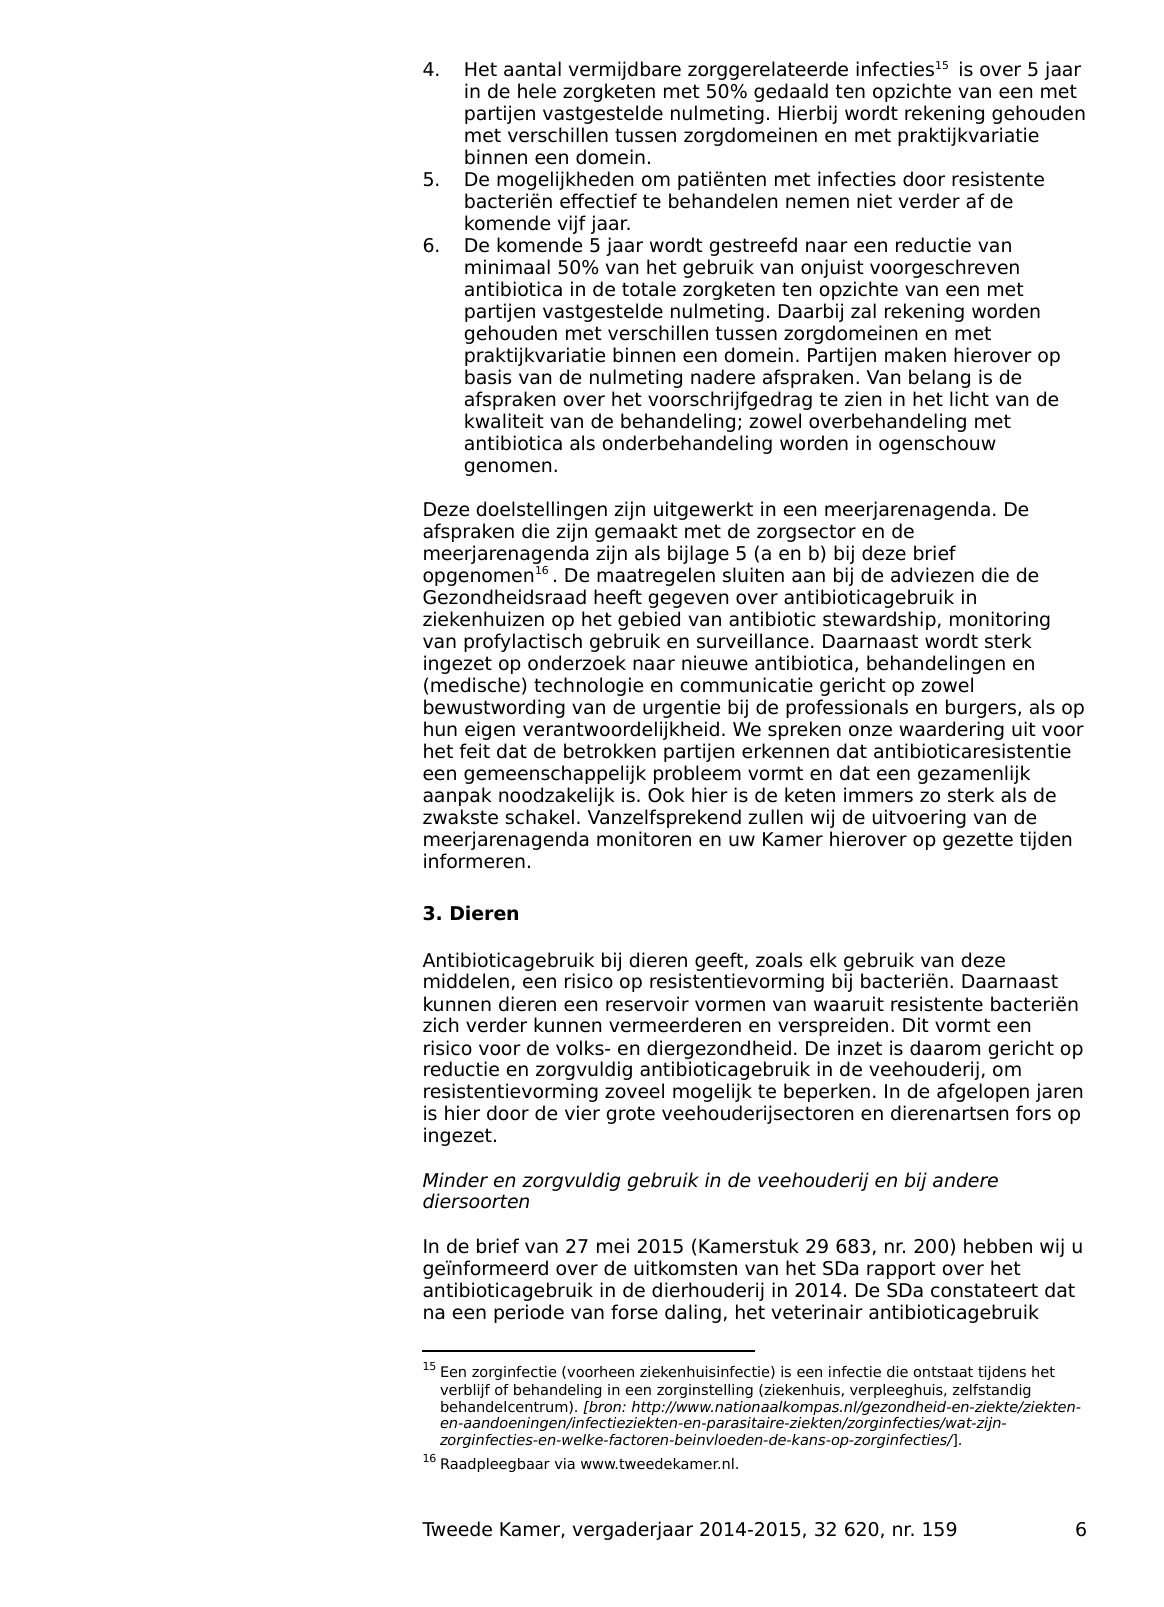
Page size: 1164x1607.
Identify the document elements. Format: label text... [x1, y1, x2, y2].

text Een zorginfectie (voorheen ziekenhuisinfectie) is een infectie die ontstaat tijdens het verblijf of behandeling in een zorginstelling (ziekenhuis, verpleeghuis, zelfstandig behandelcentrum). [bron: http://www.nationaalkompas.nl/gezondheid-en-ziekte/ziekten-en-aandoeningen/infectieziekten-en-parasitaire-ziekten/zorginfecties/wat-zijn-zorginfecties-en-welke-factoren-beinvloeden-de-kans-op-zorginfecties/]. [422, 1360, 1087, 1449]
text 4. Het aantal vermijdbare zorggerelateerde infecties is over 5 jaar in de hele zorgketen met 50% gedaald ten opzichte van een met partijen vastgestelde nulmeting. Hierbij wordt rekening gehouden met verschillen tussen zorgdomeinen en met praktijkvariatie binnen een domein. [422, 59, 1087, 169]
text Antibioticagebruik bij dieren geeft, zoals elk gebruik van deze middelen, een risico op resistentievorming bij bacteriën. Daarnaast kunnen dieren een reservoir vormen van waaruit resistente bacteriën zich verder kunnen vermeerderen en verspreiden. Dit vormt een risico voor de volks- en diergezondheid. De inzet is daarom gericht op reductie en zorgvuldig antibioticagebruik in de veehouderij, om resistentievorming zoveel mogelijk te beperken. In de afgelopen jaren is hier door de vier grote veehouderijsectoren en dierenartsen fors op ingezet. [422, 949, 1087, 1147]
text 5. De mogelijkheden om patiënten met infecties door resistente bacteriën effectief te behandelen nemen niet verder af de komende vijf jaar. [422, 169, 1087, 235]
subtitle Minder en zorgvuldig gebruik in de veehouderij en bij andere diersoorten [422, 1169, 1087, 1213]
text 6. De komende 5 jaar wordt gestreefd naar een reductie van minimaal 50% van het gebruik van onjuist voorgeschreven antibiotica in de totale zorgketen ten opzichte van een met partijen vastgestelde nulmeting. Daarbij zal rekening worden gehouden met verschillen tussen zorgdomeinen en met praktijkvariatie binnen een domein. Partijen maken hierover op basis van de nulmeting nadere afspraken. Van belang is de afspraken over het voorschrijfgedrag te zien in het licht van de kwaliteit van de behandeling; zowel overbehandeling met antibiotica als onderbehandeling worden in ogenschouw genomen. [422, 235, 1087, 477]
text Deze doelstellingen zijn uitgewerkt in een meerjarenagenda. De afspraken die zijn gemaakt met de zorgsector en de meerjarenagenda zijn als bijlage 5 (a en b) bij deze brief opgenomen. De maatregelen sluiten aan bij de adviezen die de Gezondheidsraad heeft gegeven over antibioticagebruik in ziekenhuizen op het gebied van antibiotic stewardship, monitoring van profylactisch gebruik en surveillance. Daarnaast wordt sterk ingezet op onderzoek naar nieuwe antibiotica, behandelingen en (medische) technologie en communicatie gericht op zowel bewustwording van de urgentie bij de professionals en burgers, als op hun eigen verantwoordelijkheid. We spreken onze waardering uit voor het feit dat de betrokken partijen erkennen dat antibioticaresistentie een gemeenschappelijk probleem vormt en dat een gezamenlijk aanpak noodzakelijk is. Ook hier is de keten immers zo sterk als de zwakste schakel. Vanzelfsprekend zullen wij de uitvoering van de meerjarenagenda monitoren en uw Kamer hierover op gezette tijden informeren. [422, 499, 1087, 872]
text In de brief van 27 mei 2015 (Kamerstuk 29 683, nr. 200) hebben wij u geïnformeerd over de uitkomsten van het SDa rapport over het antibioticagebruik in de dierhouderij in 2014. De SDa constateert dat na een periode van forse daling, het veterinair antibioticagebruik [422, 1236, 1087, 1323]
text Raadpleegbaar via www.tweedekamer.nl. [422, 1452, 1087, 1474]
subtitle 3. Dieren [422, 902, 1087, 924]
